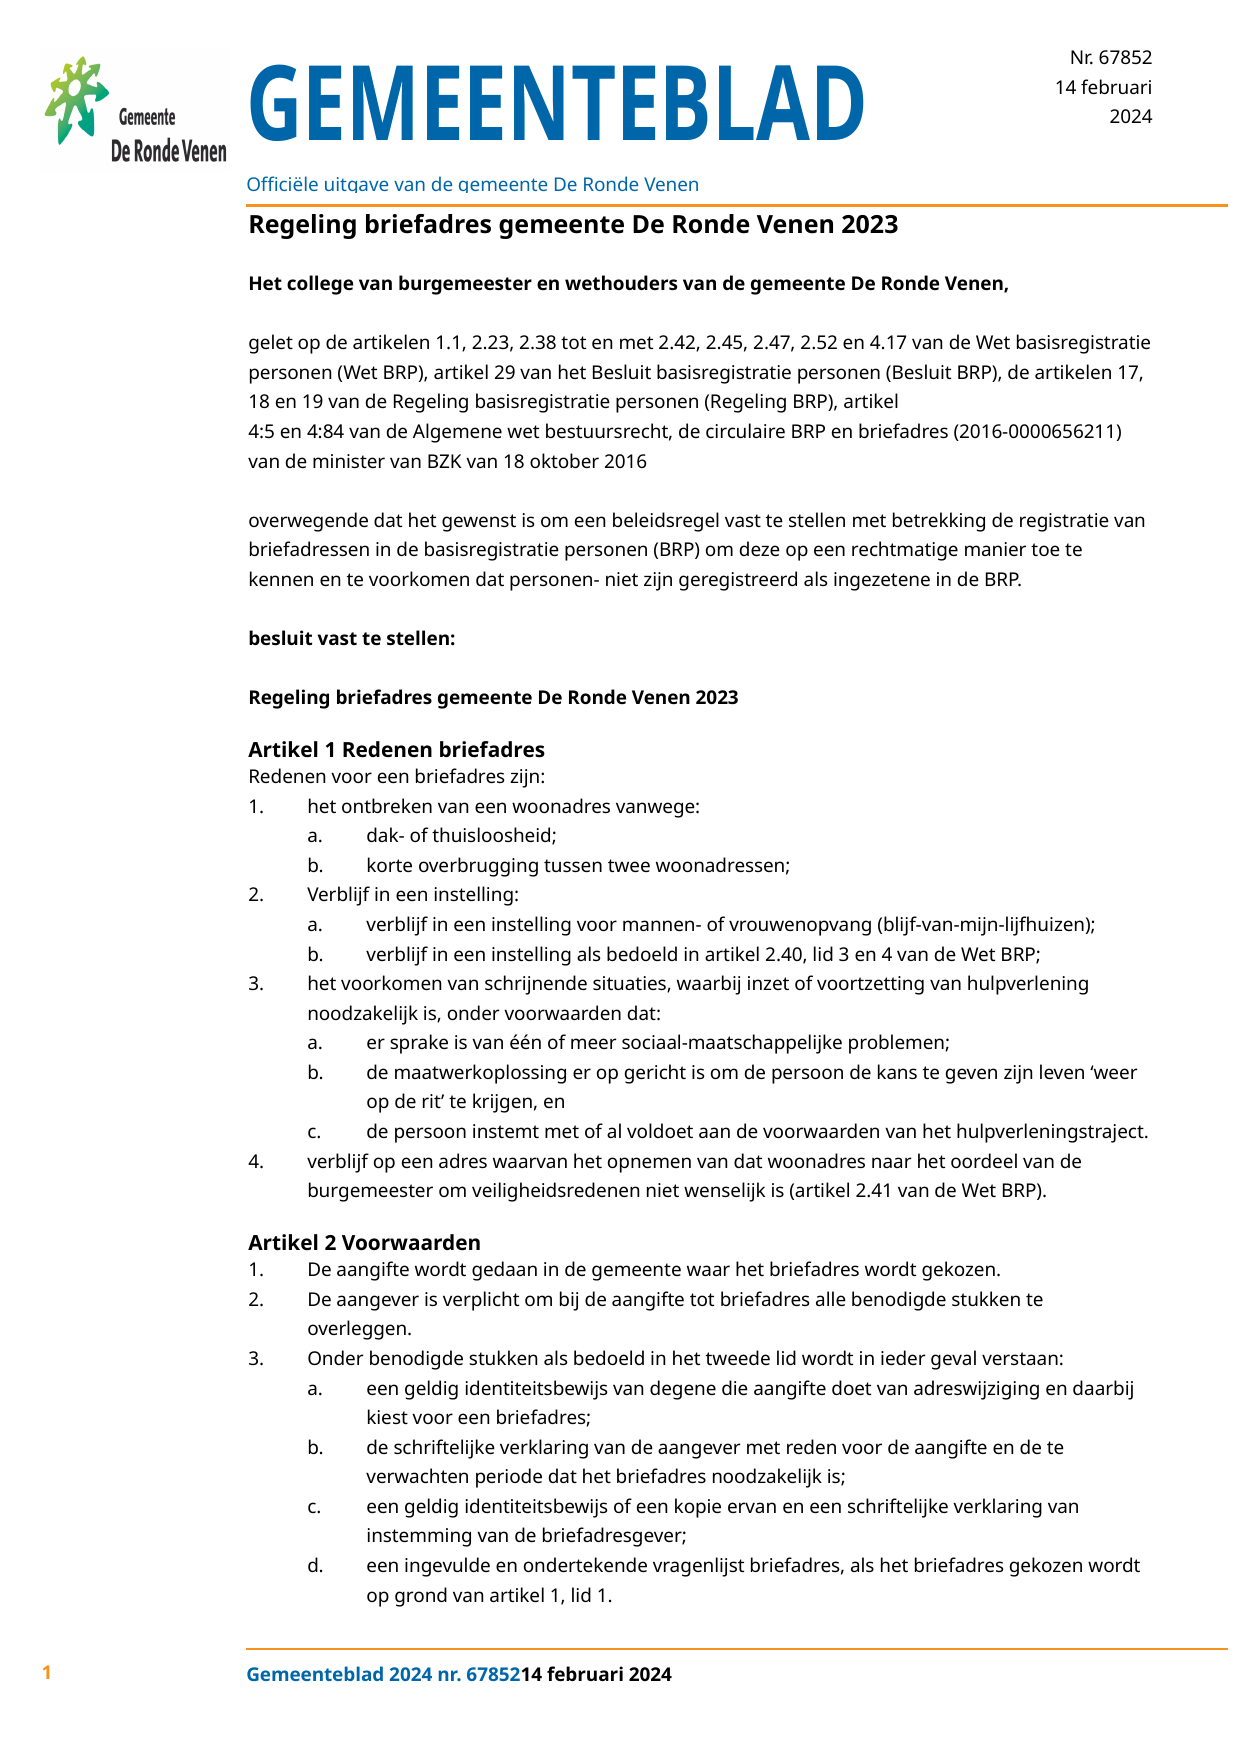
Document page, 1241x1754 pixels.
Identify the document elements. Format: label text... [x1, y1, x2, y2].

list korte overbrugging tussen twee woonadressen; [307, 852, 1152, 878]
list De aangever is verplicht om bij de aangifte tot briefadres alle benodigde stukken te overleggen. [248, 1286, 1152, 1341]
text Regeling briefadres gemeente De Ronde Venen 2023 [248, 684, 1152, 710]
text Regeling briefadres gemeente De Ronde Venen 2023 [248, 207, 1152, 241]
list verblijf op een adres waarvan het opnemen van dat woonadres naar het oordeel van de burgemeester om veiligheidsredenen niet wenselijk is (artikel 2.41 van de Wet BRP). [248, 1148, 1152, 1203]
list dak- of thuisloosheid; [307, 822, 1152, 848]
list de persoon instemt met of al voldoet aan de voorwaarden van het hulpverleningstraject. [307, 1118, 1152, 1144]
text besluit vast te stellen: [248, 625, 1152, 651]
text Redenen voor een briefadres zijn: [248, 763, 1152, 789]
text overwegende dat het gewenst is om een beleidsregel vast te stellen met betrekking de registratie van briefadressen in de basisregistratie personen (BRP) om deze op een rechtmatige manier toe te kennen en te voorkomen dat personen- niet zijn geregistreerd als ingezetene in de BRP. [248, 507, 1152, 592]
list De aangifte wordt gedaan in de gemeente waar het briefadres wordt gekozen. [248, 1256, 1152, 1282]
text Het college van burgemeester en wethouders van de gemeente De Ronde Venen, [248, 270, 1152, 296]
list een ingevulde en ondertekende vragenlijst briefadres, als het briefadres gekozen wordt op grond van artikel 1, lid 1. [307, 1552, 1152, 1607]
text gelet op de artikelen 1.1, 2.23, 2.38 tot en met 2.42, 2.45, 2.47, 2.52 en 4.17 van de Wet basisregistratie personen (Wet BRP), artikel 29 van het Besluit basisregistratie personen (Besluit BRP), de artikelen 17, 18 en 19 van de Regeling basisregistratie personen (Regeling BRP), artikel [248, 329, 1152, 414]
list het ontbreken van een woonadres vanwege: [248, 793, 1152, 819]
list de maatwerkoplossing er op gericht is om de persoon de kans te geven zijn leven ‘weer op de rit’ te krijgen, en [307, 1059, 1152, 1114]
list verblijf in een instelling voor mannen- of vrouwenopvang (blijf-van-mijn-lijfhuizen); [307, 911, 1152, 937]
list Verblijf in een instelling: [248, 882, 1152, 907]
text Artikel 2 Voorwaarden [248, 1228, 1152, 1256]
text 4:5 en 4:84 van de Algemene wet bestuursrecht, de circulaire BRP en briefadres (2016-0000656211) van de minister van BZK van 18 oktober 2016 [248, 418, 1152, 473]
list een geldig identiteitsbewijs van degene die aangifte doet van adreswijziging en daarbij kiest voor een briefadres; [307, 1375, 1152, 1430]
list Onder benodigde stukken als bedoeld in het tweede lid wordt in ieder geval verstaan: [248, 1345, 1152, 1371]
picture [41, 47, 231, 172]
list het voorkomen van schrijnende situaties, waarbij inzet of voortzetting van hulpverlening noodzakelijk is, onder voorwaarden dat: [248, 970, 1152, 1026]
list een geldig identiteitsbewijs of een kopie ervan en een schriftelijke verklaring van instemming van de briefadresgever; [307, 1493, 1152, 1548]
text Artikel 1 Redenen briefadres [248, 735, 1152, 763]
list verblijf in een instelling als bedoeld in artikel 2.40, lid 3 en 4 van de Wet BRP; [307, 941, 1152, 967]
list de schriftelijke verklaring van de aangever met reden voor de aangifte en de te verwachten periode dat het briefadres noodzakelijk is; [307, 1434, 1152, 1489]
list er sprake is van één of meer sociaal-maatschappelijke problemen; [307, 1029, 1152, 1055]
